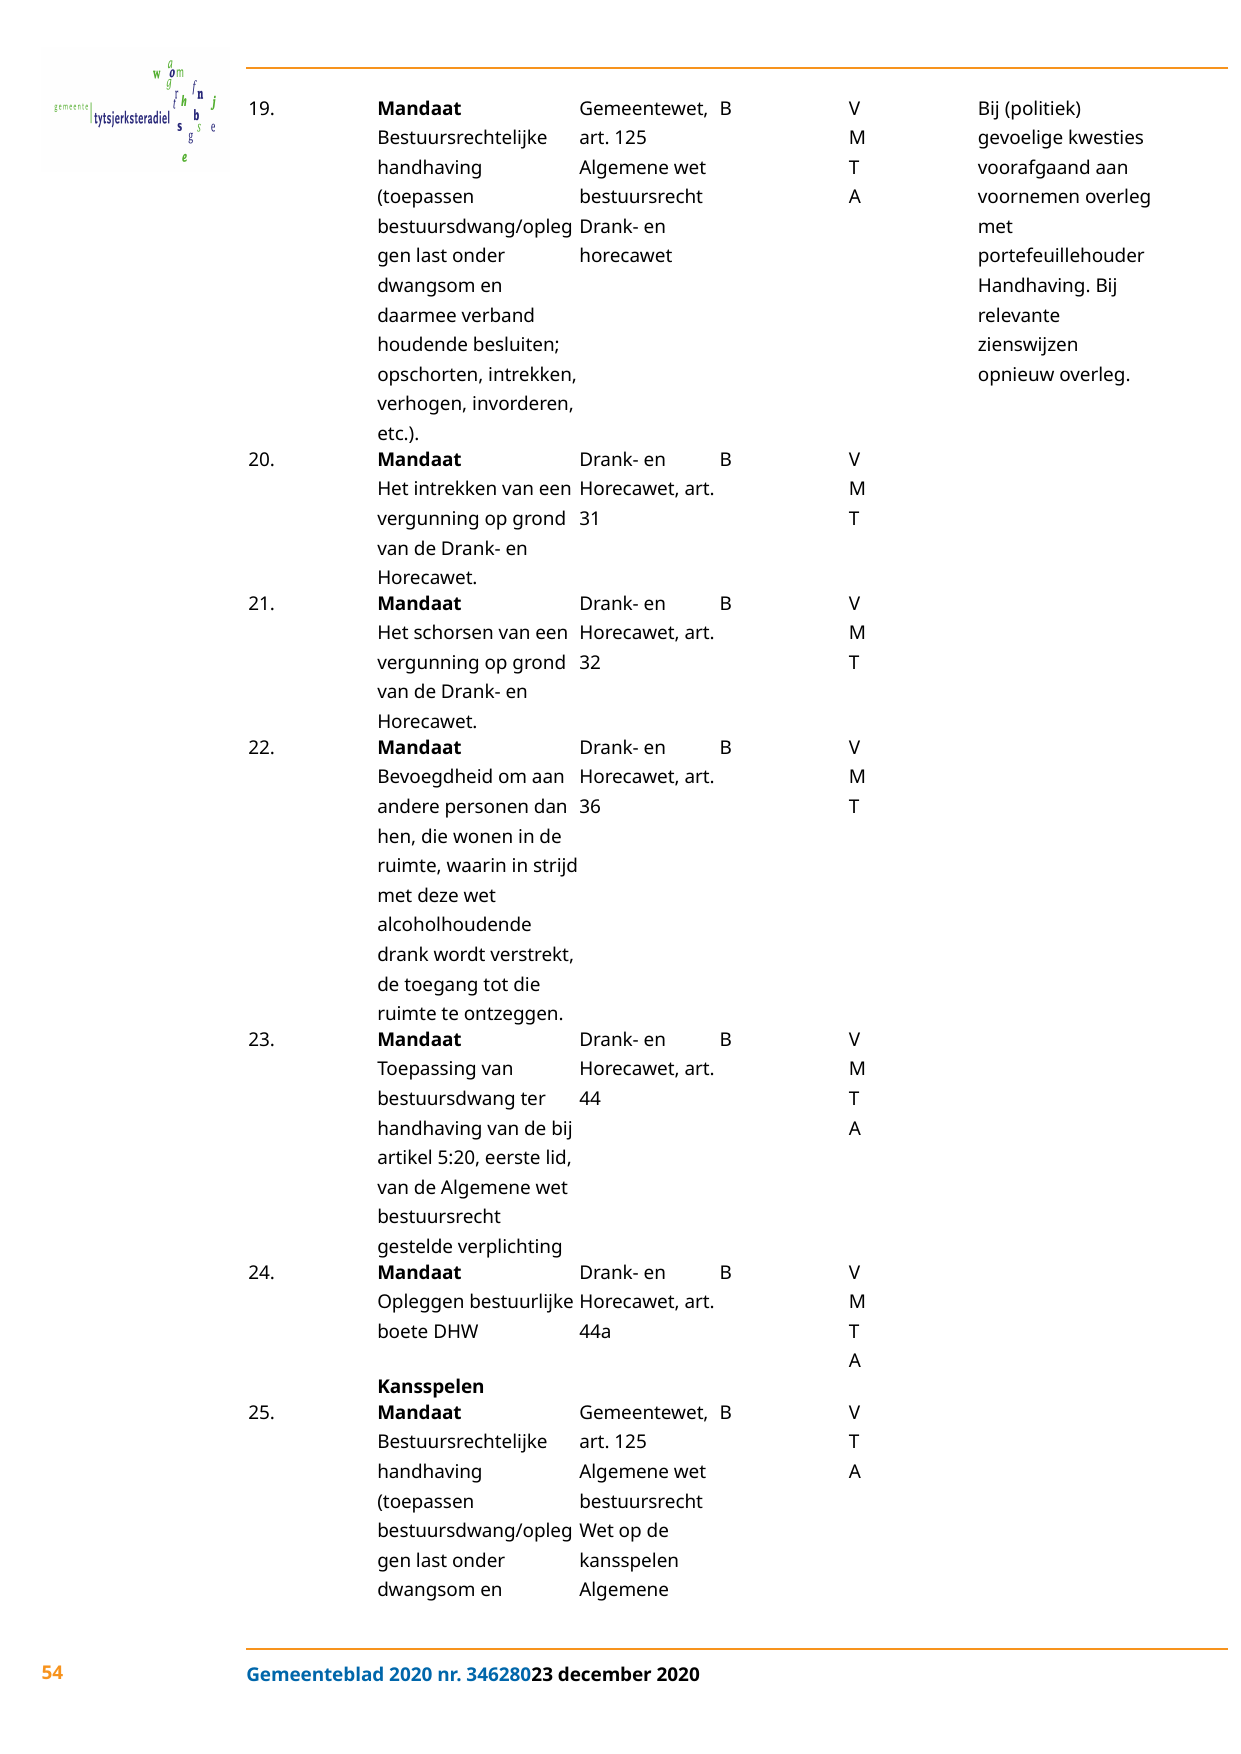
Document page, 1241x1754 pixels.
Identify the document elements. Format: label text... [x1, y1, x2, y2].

table_cell V M T [849, 590, 978, 734]
table_cell Bij (politiek) gevoelige kwesties voorafgaand aan voornemen overleg met portefeuillehouder Handhaving. Bij relevante zienswijzen opnieuw overleg. [978, 95, 1152, 446]
table_cell 22. [248, 734, 377, 1026]
table_cell Drank- en Horecawet, art. 32 [579, 590, 719, 734]
table_cell [248, 1373, 377, 1399]
table_cell 20. [248, 446, 377, 590]
table_cell V T A [849, 1399, 978, 1602]
table_cell [978, 734, 1152, 1026]
table_cell Drank- en Horecawet, art. 36 [579, 734, 719, 1026]
table_cell [978, 1399, 1152, 1602]
table_cell 24. [248, 1259, 377, 1373]
table_cell B [719, 446, 848, 590]
table_cell Gemeentewet, art. 125 Algemene wet bestuursrecht Drank- en horecawet [579, 95, 719, 446]
table_cell B [719, 1399, 848, 1602]
table_cell B [719, 590, 848, 734]
table_cell [978, 590, 1152, 734]
table_cell [978, 1259, 1152, 1373]
table_cell Mandaat Het schorsen van een vergunning op grond van de Drank- en Horecawet. [377, 590, 579, 734]
table_cell [978, 1026, 1152, 1259]
table_cell Mandaat Opleggen bestuurlijke boete DHW [377, 1259, 579, 1373]
table_cell B [719, 1026, 848, 1259]
table_cell Drank- en Horecawet, art. 44a [579, 1259, 719, 1373]
table_cell V M T [849, 446, 978, 590]
table_cell B [719, 734, 848, 1026]
table_cell Gemeentewet, art. 125 Algemene wet bestuursrecht Wet op de kansspelen Algemene [579, 1399, 719, 1602]
table_cell Drank- en Horecawet, art. 44 [579, 1026, 719, 1259]
table_cell 23. [248, 1026, 377, 1259]
table_cell Kansspelen [377, 1373, 1152, 1399]
table_cell V M T A [849, 1026, 978, 1259]
table_cell B [719, 1259, 848, 1373]
table_cell V M T [849, 734, 978, 1026]
table_cell 25. [248, 1399, 377, 1602]
table_cell V M T A [849, 95, 978, 446]
table_cell Drank- en Horecawet, art. 31 [579, 446, 719, 590]
table_cell Mandaat Bestuursrechtelijke handhaving (toepassen bestuursdwang/opleggen last onder dwangsom en daarmee verband houdende besluiten; opschorten, intrekken, verhogen, invorderen, etc.). [377, 95, 579, 446]
table_cell [978, 446, 1152, 590]
table_cell 21. [248, 590, 377, 734]
table_cell Mandaat Toepassing van bestuursdwang ter handhaving van de bij artikel 5:20, eerste lid, van de Algemene wet bestuursrecht gestelde verplichting [377, 1026, 579, 1259]
table_cell Mandaat Bevoegdheid om aan andere personen dan hen, die wonen in de ruimte, waarin in strijd met deze wet alcoholhoudende drank wordt verstrekt, de toegang tot die ruimte te ontzeggen. [377, 734, 579, 1026]
table_cell Mandaat Het intrekken van een vergunning op grond van de Drank- en Horecawet. [377, 446, 579, 590]
table_cell Mandaat Bestuursrechtelijke handhaving (toepassen bestuursdwang/opleggen last onder dwangsom en [377, 1399, 579, 1602]
table_cell B [719, 95, 848, 446]
table_cell V M T A [849, 1259, 978, 1373]
table_cell 19. [248, 95, 377, 446]
picture [41, 47, 231, 172]
